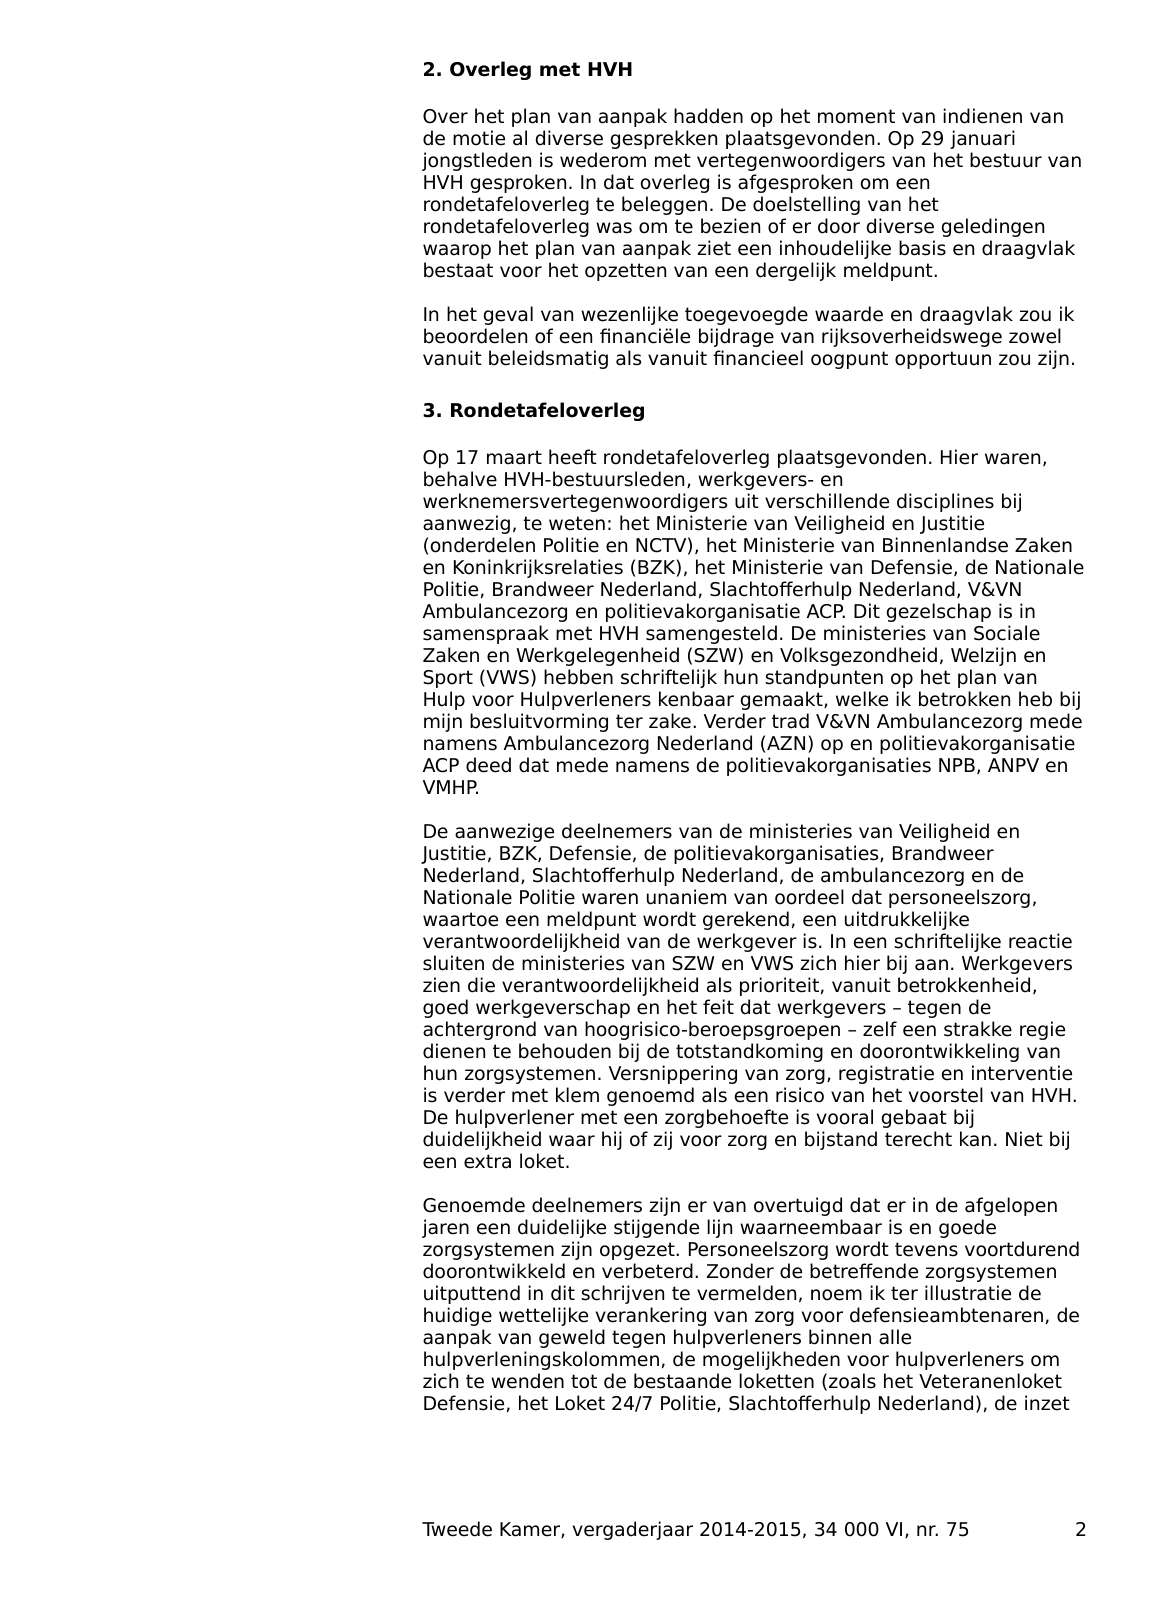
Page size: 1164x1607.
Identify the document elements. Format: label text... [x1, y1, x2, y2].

text De aanwezige deelnemers van de ministeries van Veiligheid en Justitie, BZK, Defensie, de politievakorganisaties, Brandweer Nederland, Slachtofferhulp Nederland, de ambulancezorg en de Nationale Politie waren unaniem van oordeel dat personeelszorg, waartoe een meldpunt wordt gerekend, een uitdrukkelijke verantwoordelijkheid van de werkgever is. In een schriftelijke reactie sluiten de ministeries van SZW en VWS zich hier bij aan. Werkgevers zien die verantwoordelijkheid als prioriteit, vanuit betrokkenheid, goed werkgeverschap en het feit dat werkgevers – tegen de achtergrond van hoogrisico-beroepsgroepen – zelf een strakke regie dienen te behouden bij de totstandkoming en doorontwikkeling van hun zorgsystemen. Versnippering van zorg, registratie en interventie is verder met klem genoemd als een risico van het voorstel van HVH. De hulpverlener met een zorgbehoefte is vooral gebaat bij duidelijkheid waar hij of zij voor zorg en bijstand terecht kan. Niet bij een extra loket. [422, 821, 1087, 1172]
text Genoemde deelnemers zijn er van overtuigd dat er in de afgelopen jaren een duidelijke stijgende lijn waarneembaar is en goede zorgsystemen zijn opgezet. Personeelszorg wordt tevens voortdurend doorontwikkeld en verbeterd. Zonder de betreffende zorgsystemen uitputtend in dit schrijven te vermelden, noem ik ter illustratie de huidige wettelijke verankering van zorg voor defensieambtenaren, de aanpak van geweld tegen hulpverleners binnen alle hulpverleningskolommen, de mogelijkheden voor hulpverleners om zich te wenden tot de bestaande loketten (zoals het Veteranenloket Defensie, het Loket 24/7 Politie, Slachtofferhulp Nederland), de inzet [422, 1195, 1087, 1414]
text Over het plan van aanpak hadden op het moment van indienen van de motie al diverse gesprekken plaatsgevonden. Op 29 januari jongstleden is wederom met vertegenwoordigers van het bestuur van HVH gesproken. In dat overleg is afgesproken om een rondetafeloverleg te beleggen. De doelstelling van het rondetafeloverleg was om te bezien of er door diverse geledingen waarop het plan van aanpak ziet een inhoudelijke basis en draagvlak bestaat voor het opzetten van een dergelijk meldpunt. [422, 106, 1087, 282]
subtitle 2. Overleg met HVH [422, 59, 1087, 81]
text Op 17 maart heeft rondetafeloverleg plaatsgevonden. Hier waren, behalve HVH-bestuursleden, werkgevers- en werknemersvertegenwoordigers uit verschillende disciplines bij aanwezig, te weten: het Ministerie van Veiligheid en Justitie (onderdelen Politie en NCTV), het Ministerie van Binnenlandse Zaken en Koninkrijksrelaties (BZK), het Ministerie van Defensie, de Nationale Politie, Brandweer Nederland, Slachtofferhulp Nederland, V&VN Ambulancezorg en politievakorganisatie ACP. Dit gezelschap is in samenspraak met HVH samengesteld. De ministeries van Sociale Zaken en Werkgelegenheid (SZW) en Volksgezondheid, Welzijn en Sport (VWS) hebben schriftelijk hun standpunten op het plan van Hulp voor Hulpverleners kenbaar gemaakt, welke ik betrokken heb bij mijn besluitvorming ter zake. Verder trad V&VN Ambulancezorg mede namens Ambulancezorg Nederland (AZN) op en politievakorganisatie ACP deed dat mede namens de politievakorganisaties NPB, ANPV en VMHP. [422, 447, 1087, 799]
subtitle 3. Rondetafeloverleg [422, 400, 1087, 422]
text In het geval van wezenlijke toegevoegde waarde en draagvlak zou ik beoordelen of een financiële bijdrage van rijksoverheidswege zowel vanuit beleidsmatig als vanuit financieel oogpunt opportuun zou zijn. [422, 304, 1087, 370]
